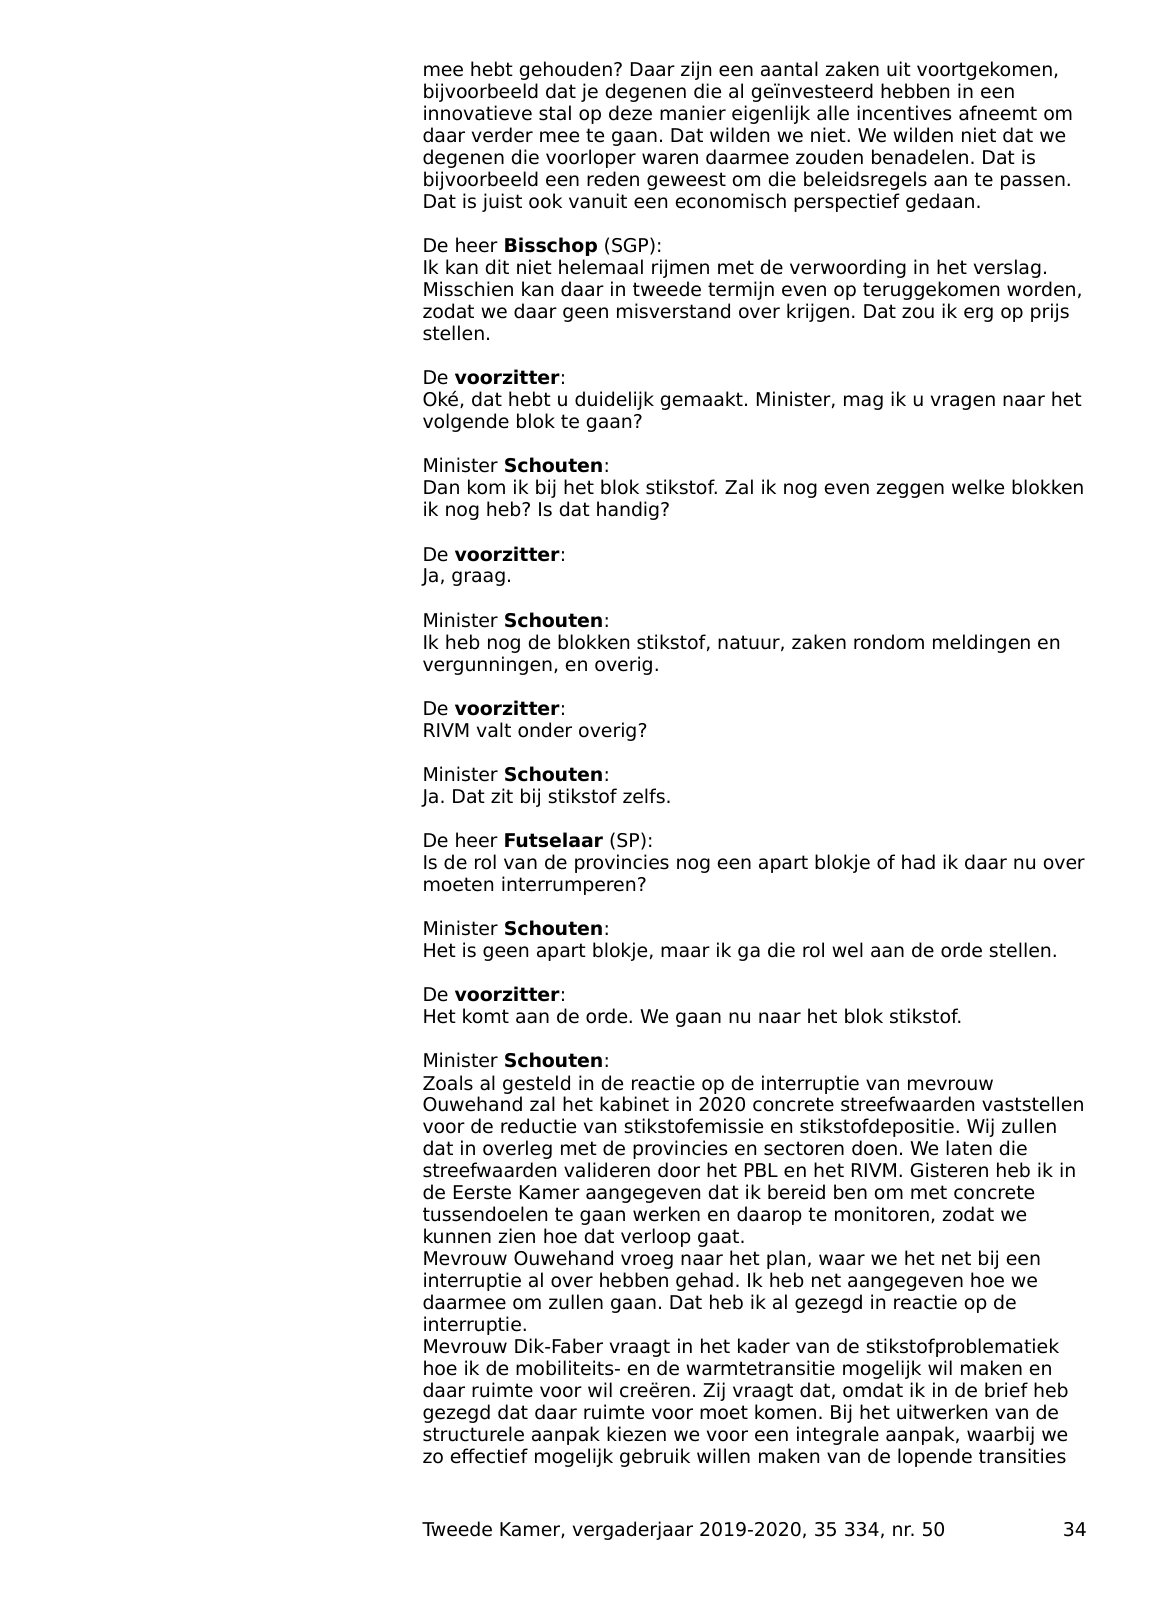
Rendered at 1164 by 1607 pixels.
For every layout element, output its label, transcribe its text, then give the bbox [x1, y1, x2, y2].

text Het komt aan de orde. We gaan nu naar het blok stikstof. [422, 1006, 1087, 1028]
text De heer Futselaar (SP): [422, 830, 1087, 852]
text Ik heb nog de blokken stikstof, natuur, zaken rondom meldingen en vergunningen, en overig. [422, 632, 1087, 676]
text De voorzitter: [422, 698, 1087, 720]
text RIVM valt onder overig? [422, 720, 1087, 742]
text Ik kan dit niet helemaal rijmen met de verwoording in het verslag. Misschien kan daar in tweede termijn even op teruggekomen worden, zodat we daar geen misverstand over krijgen. Dat zou ik erg op prijs stellen. [422, 257, 1087, 345]
text De voorzitter: [422, 367, 1087, 389]
text Minister Schouten: [422, 1050, 1087, 1072]
text mee hebt gehouden? Daar zijn een aantal zaken uit voortgekomen, bijvoorbeeld dat je degenen die al geïnvesteerd hebben in een innovatieve stal op deze manier eigenlijk alle incentives afneemt om daar verder mee te gaan. Dat wilden we niet. We wilden niet dat we degenen die voorloper waren daarmee zouden benadelen. Dat is bijvoorbeeld een reden geweest om die beleidsregels aan te passen. Dat is juist ook vanuit een economisch perspectief gedaan. [422, 59, 1087, 213]
text Zoals al gesteld in de reactie op de interruptie van mevrouw Ouwehand zal het kabinet in 2020 concrete streefwaarden vaststellen voor de reductie van stikstofemissie en stikstofdepositie. Wij zullen dat in overleg met de provincies en sectoren doen. We laten die streefwaarden valideren door het PBL en het RIVM. Gisteren heb ik in de Eerste Kamer aangegeven dat ik bereid ben om met concrete tussendoelen te gaan werken en daarop te monitoren, zodat we kunnen zien hoe dat verloop gaat. [422, 1072, 1087, 1248]
text Mevrouw Dik-Faber vraagt in het kader van de stikstofproblematiek hoe ik de mobiliteits- en de warmtetransitie mogelijk wil maken en daar ruimte voor wil creëren. Zij vraagt dat, omdat ik in de brief heb gezegd dat daar ruimte voor moet komen. Bij het uitwerken van de structurele aanpak kiezen we voor een integrale aanpak, waarbij we zo effectief mogelijk gebruik willen maken van de lopende transities [422, 1336, 1087, 1468]
text Minister Schouten: [422, 609, 1087, 632]
text Ja, graag. [422, 565, 1087, 587]
text Ja. Dat zit bij stikstof zelfs. [422, 786, 1087, 808]
text Is de rol van de provincies nog een apart blokje of had ik daar nu over moeten interrumperen? [422, 852, 1087, 896]
text Minister Schouten: [422, 918, 1087, 940]
text Minister Schouten: [422, 764, 1087, 786]
text De heer Bisschop (SGP): [422, 235, 1087, 257]
text Minister Schouten: [422, 455, 1087, 477]
text Het is geen apart blokje, maar ik ga die rol wel aan de orde stellen. [422, 940, 1087, 962]
text De voorzitter: [422, 984, 1087, 1006]
text De voorzitter: [422, 543, 1087, 565]
text Oké, dat hebt u duidelijk gemaakt. Minister, mag ik u vragen naar het volgende blok te gaan? [422, 389, 1087, 433]
text Mevrouw Ouwehand vroeg naar het plan, waar we het net bij een interruptie al over hebben gehad. Ik heb net aangegeven hoe we daarmee om zullen gaan. Dat heb ik al gezegd in reactie op de interruptie. [422, 1248, 1087, 1336]
text Dan kom ik bij het blok stikstof. Zal ik nog even zeggen welke blokken ik nog heb? Is dat handig? [422, 477, 1087, 521]
